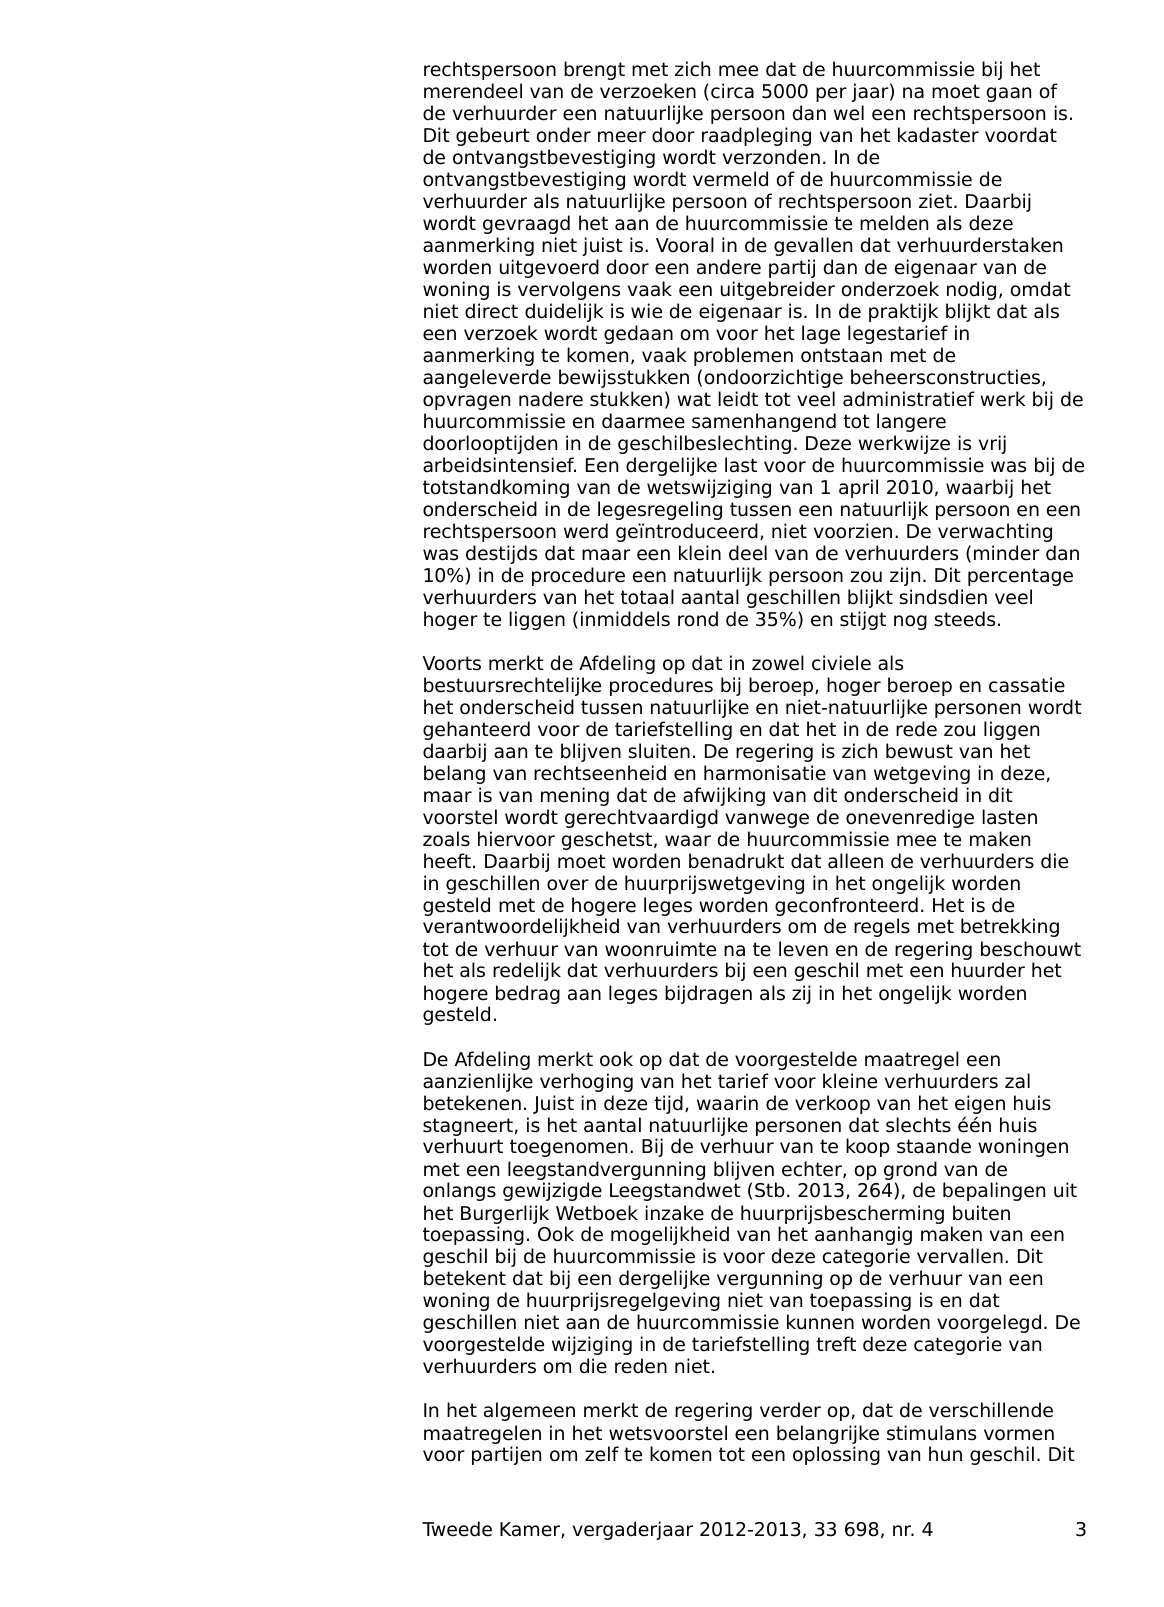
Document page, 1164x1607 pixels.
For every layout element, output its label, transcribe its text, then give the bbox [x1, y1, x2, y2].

text rechtspersoon brengt met zich mee dat de huurcommissie bij het merendeel van de verzoeken (circa 5000 per jaar) na moet gaan of de verhuurder een natuurlijke persoon dan wel een rechtspersoon is. Dit gebeurt onder meer door raadpleging van het kadaster voordat de ontvangstbevestiging wordt verzonden. In de ontvangstbevestiging wordt vermeld of de huurcommissie de verhuurder als natuurlijke persoon of rechtspersoon ziet. Daarbij wordt gevraagd het aan de huurcommissie te melden als deze aanmerking niet juist is. Vooral in de gevallen dat verhuurderstaken worden uitgevoerd door een andere partij dan de eigenaar van de woning is vervolgens vaak een uitgebreider onderzoek nodig, omdat niet direct duidelijk is wie de eigenaar is. In de praktijk blijkt dat als een verzoek wordt gedaan om voor het lage legestarief in aanmerking te komen, vaak problemen ontstaan met de aangeleverde bewijsstukken (ondoorzichtige beheersconstructies, opvragen nadere stukken) wat leidt tot veel administratief werk bij de huurcommissie en daarmee samenhangend tot langere doorlooptijden in de geschilbeslechting. Deze werkwijze is vrij arbeidsintensief. Een dergelijke last voor de huurcommissie was bij de totstandkoming van de wetswijziging van 1 april 2010, waarbij het onderscheid in de legesregeling tussen een natuurlijk persoon en een rechtspersoon werd geïntroduceerd, niet voorzien. De verwachting was destijds dat maar een klein deel van de verhuurders (minder dan 10%) in de procedure een natuurlijk persoon zou zijn. Dit percentage verhuurders van het totaal aantal geschillen blijkt sindsdien veel hoger te liggen (inmiddels rond de 35%) en stijgt nog steeds. [422, 59, 1087, 631]
text Voorts merkt de Afdeling op dat in zowel civiele als bestuursrechtelijke procedures bij beroep, hoger beroep en cassatie het onderscheid tussen natuurlijke en niet-natuurlijke personen wordt gehanteerd voor de tariefstelling en dat het in de rede zou liggen daarbij aan te blijven sluiten. De regering is zich bewust van het belang van rechtseenheid en harmonisatie van wetgeving in deze, maar is van mening dat de afwijking van dit onderscheid in dit voorstel wordt gerechtvaardigd vanwege de onevenredige lasten zoals hiervoor geschetst, waar de huurcommissie mee te maken heeft. Daarbij moet worden benadrukt dat alleen de verhuurders die in geschillen over de huurprijswetgeving in het ongelijk worden gesteld met de hogere leges worden geconfronteerd. Het is de verantwoordelijkheid van verhuurders om de regels met betrekking tot de verhuur van woonruimte na te leven en de regering beschouwt het als redelijk dat verhuurders bij een geschil met een huurder het hogere bedrag aan leges bijdragen als zij in het ongelijk worden gesteld. [422, 653, 1087, 1026]
text In het algemeen merkt de regering verder op, dat de verschillende maatregelen in het wetsvoorstel een belangrijke stimulans vormen voor partijen om zelf te komen tot een oplossing van hun geschil. Dit [422, 1400, 1087, 1466]
text De Afdeling merkt ook op dat de voorgestelde maatregel een aanzienlijke verhoging van het tarief voor kleine verhuurders zal betekenen. Juist in deze tijd, waarin de verkoop van het eigen huis stagneert, is het aantal natuurlijke personen dat slechts één huis verhuurt toegenomen. Bij de verhuur van te koop staande woningen met een leegstandvergunning blijven echter, op grond van de onlangs gewijzigde Leegstandwet (Stb. 2013, 264), de bepalingen uit het Burgerlijk Wetboek inzake de huurprijsbescherming buiten toepassing. Ook de mogelijkheid van het aanhangig maken van een geschil bij de huurcommissie is voor deze categorie vervallen. Dit betekent dat bij een dergelijke vergunning op de verhuur van een woning de huurprijsregelgeving niet van toepassing is en dat geschillen niet aan de huurcommissie kunnen worden voorgelegd. De voorgestelde wijziging in de tariefstelling treft deze categorie van verhuurders om die reden niet. [422, 1048, 1087, 1378]
